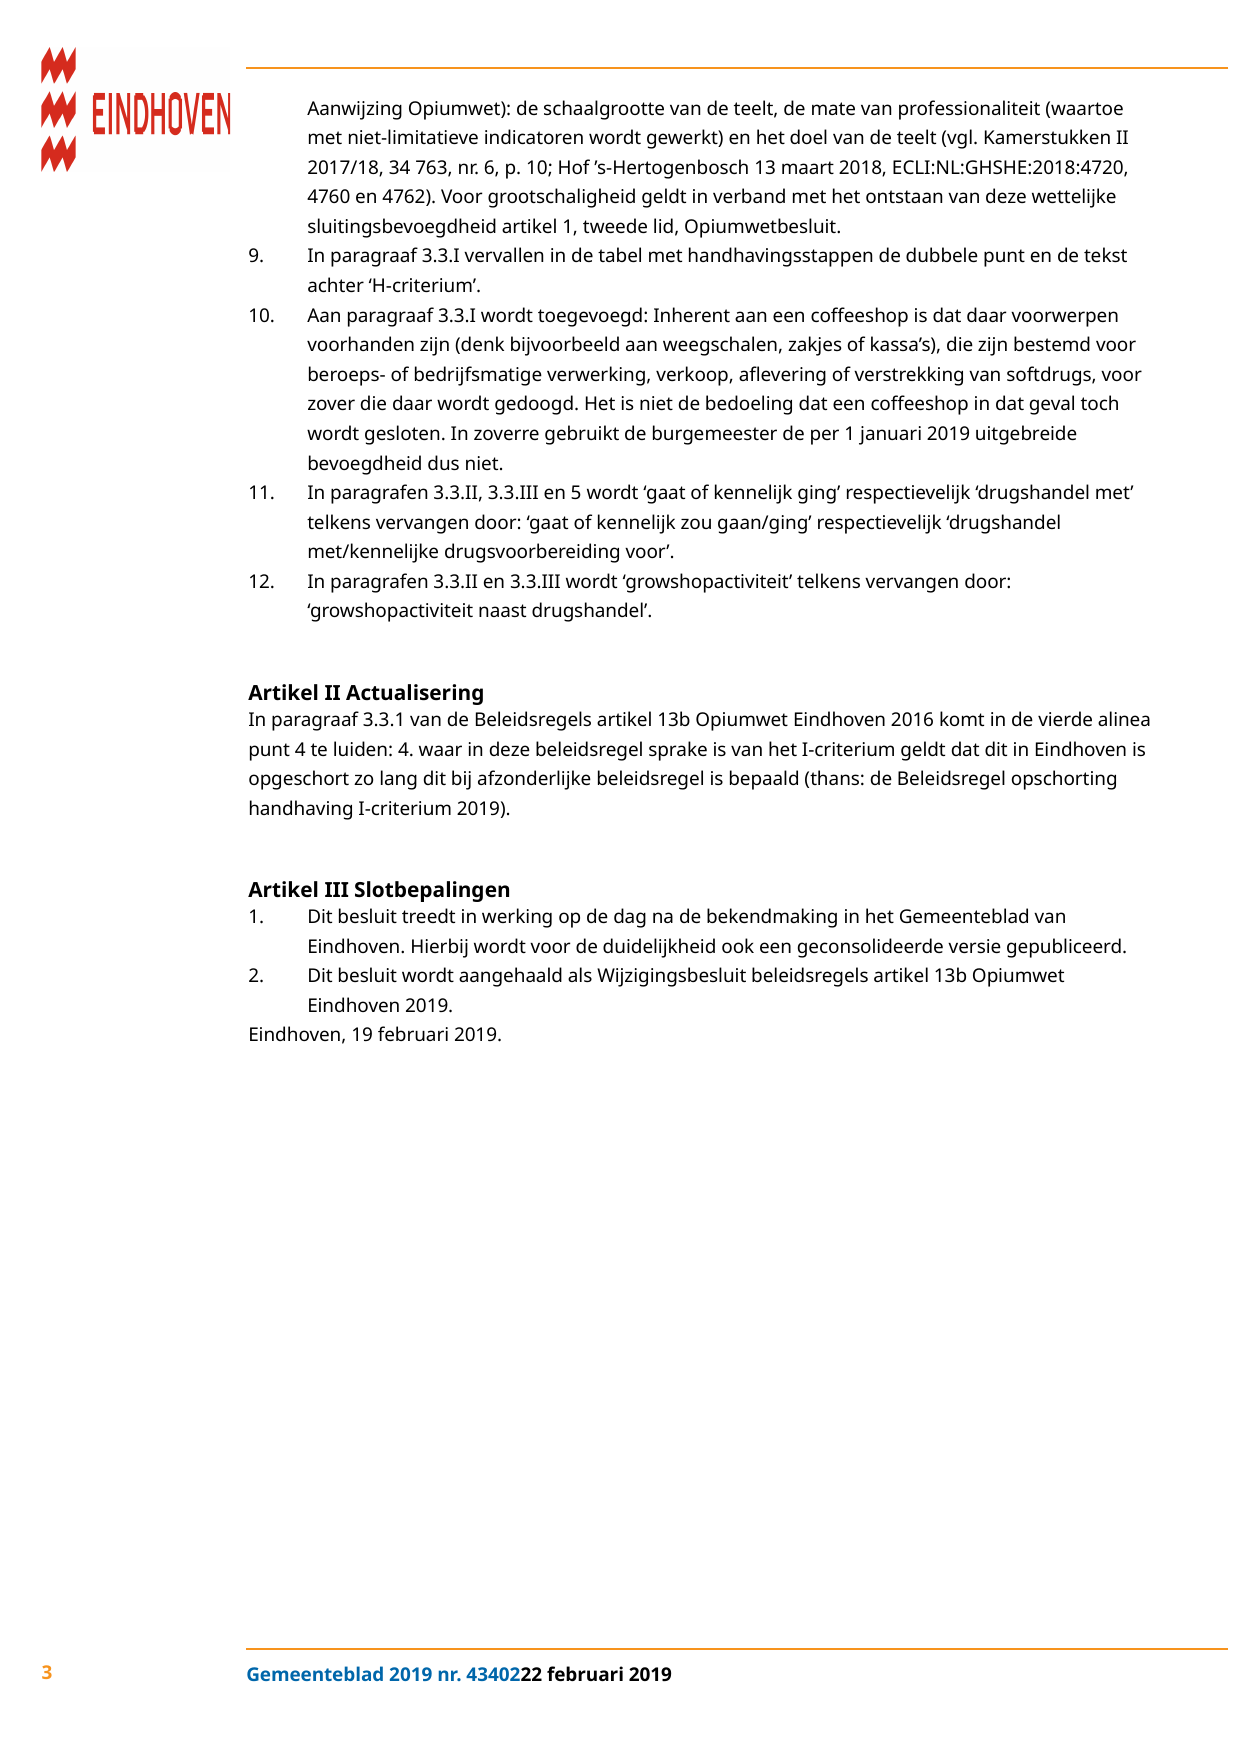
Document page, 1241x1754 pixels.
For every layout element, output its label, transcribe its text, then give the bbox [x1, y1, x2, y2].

picture [41, 47, 231, 172]
list In paragrafen 3.3.II en 3.3.III wordt ‘growshopactiviteit’ telkens vervangen door: ‘growshopactiviteit naast drugshandel’. [248, 568, 1152, 623]
list Dit besluit treedt in werking op de dag na de bekendmaking in het Gemeenteblad van Eindhoven. Hierbij wordt voor de duidelijkheid ook een geconsolideerde versie gepubliceerd. [248, 903, 1152, 959]
text Artikel II Actualisering [248, 678, 1152, 706]
list Aanwijzing Opiumwet): de schaalgrootte van de teelt, de mate van professionaliteit (waartoe met niet-limitatieve indicatoren wordt gewerkt) en het doel van de teelt (vgl. Kamerstukken II 2017/18, 34 763, nr. 6, p. 10; Hof ’s-Hertogenbosch 13 maart 2018, ECLI:NL:GHSHE:2018:4720, 4760 en 4762). Voor grootschaligheid geldt in verband met het ontstaan van deze wettelijke sluitingsbevoegdheid artikel 1, tweede lid, Opiumwetbesluit. [248, 95, 1152, 239]
list In paragraaf 3.3.I vervallen in de tabel met handhavingsstappen de dubbele punt en de tekst achter ‘H-criterium’. [248, 243, 1152, 298]
list Dit besluit wordt aangehaald als Wijzigingsbesluit beleidsregels artikel 13b Opiumwet Eindhoven 2019. [248, 962, 1152, 1018]
text In paragraaf 3.3.1 van de Beleidsregels artikel 13b Opiumwet Eindhoven 2016 komt in de vierde alinea punt 4 te luiden: 4. waar in deze beleidsregel sprake is van het I-criterium geldt dat dit in Eindhoven is opgeschort zo lang dit bij afzonderlijke beleidsregel is bepaald (thans: de Beleidsregel opschorting handhaving I-criterium 2019). [248, 706, 1152, 821]
text Eindhoven, 19 februari 2019. [248, 1022, 1152, 1047]
text Artikel III Slotbepalingen [248, 875, 1152, 903]
list Aan paragraaf 3.3.I wordt toegevoegd: Inherent aan een coffeeshop is dat daar voorwerpen voorhanden zijn (denk bijvoorbeeld aan weegschalen, zakjes of kassa’s), die zijn bestemd voor beroeps- of bedrijfsmatige verwerking, verkoop, aflevering of verstrekking van softdrugs, voor zover die daar wordt gedoogd. Het is niet de bedoeling dat een coffeeshop in dat geval toch wordt gesloten. In zoverre gebruikt de burgemeester de per 1 januari 2019 uitgebreide bevoegdheid dus niet. [248, 302, 1152, 476]
list In paragrafen 3.3.II, 3.3.III en 5 wordt ‘gaat of kennelijk ging’ respectievelijk ‘drugshandel met’ telkens vervangen door: ‘gaat of kennelijk zou gaan/ging’ respectievelijk ‘drugshandel met/kennelijke drugsvoorbereiding voor’. [248, 479, 1152, 564]
